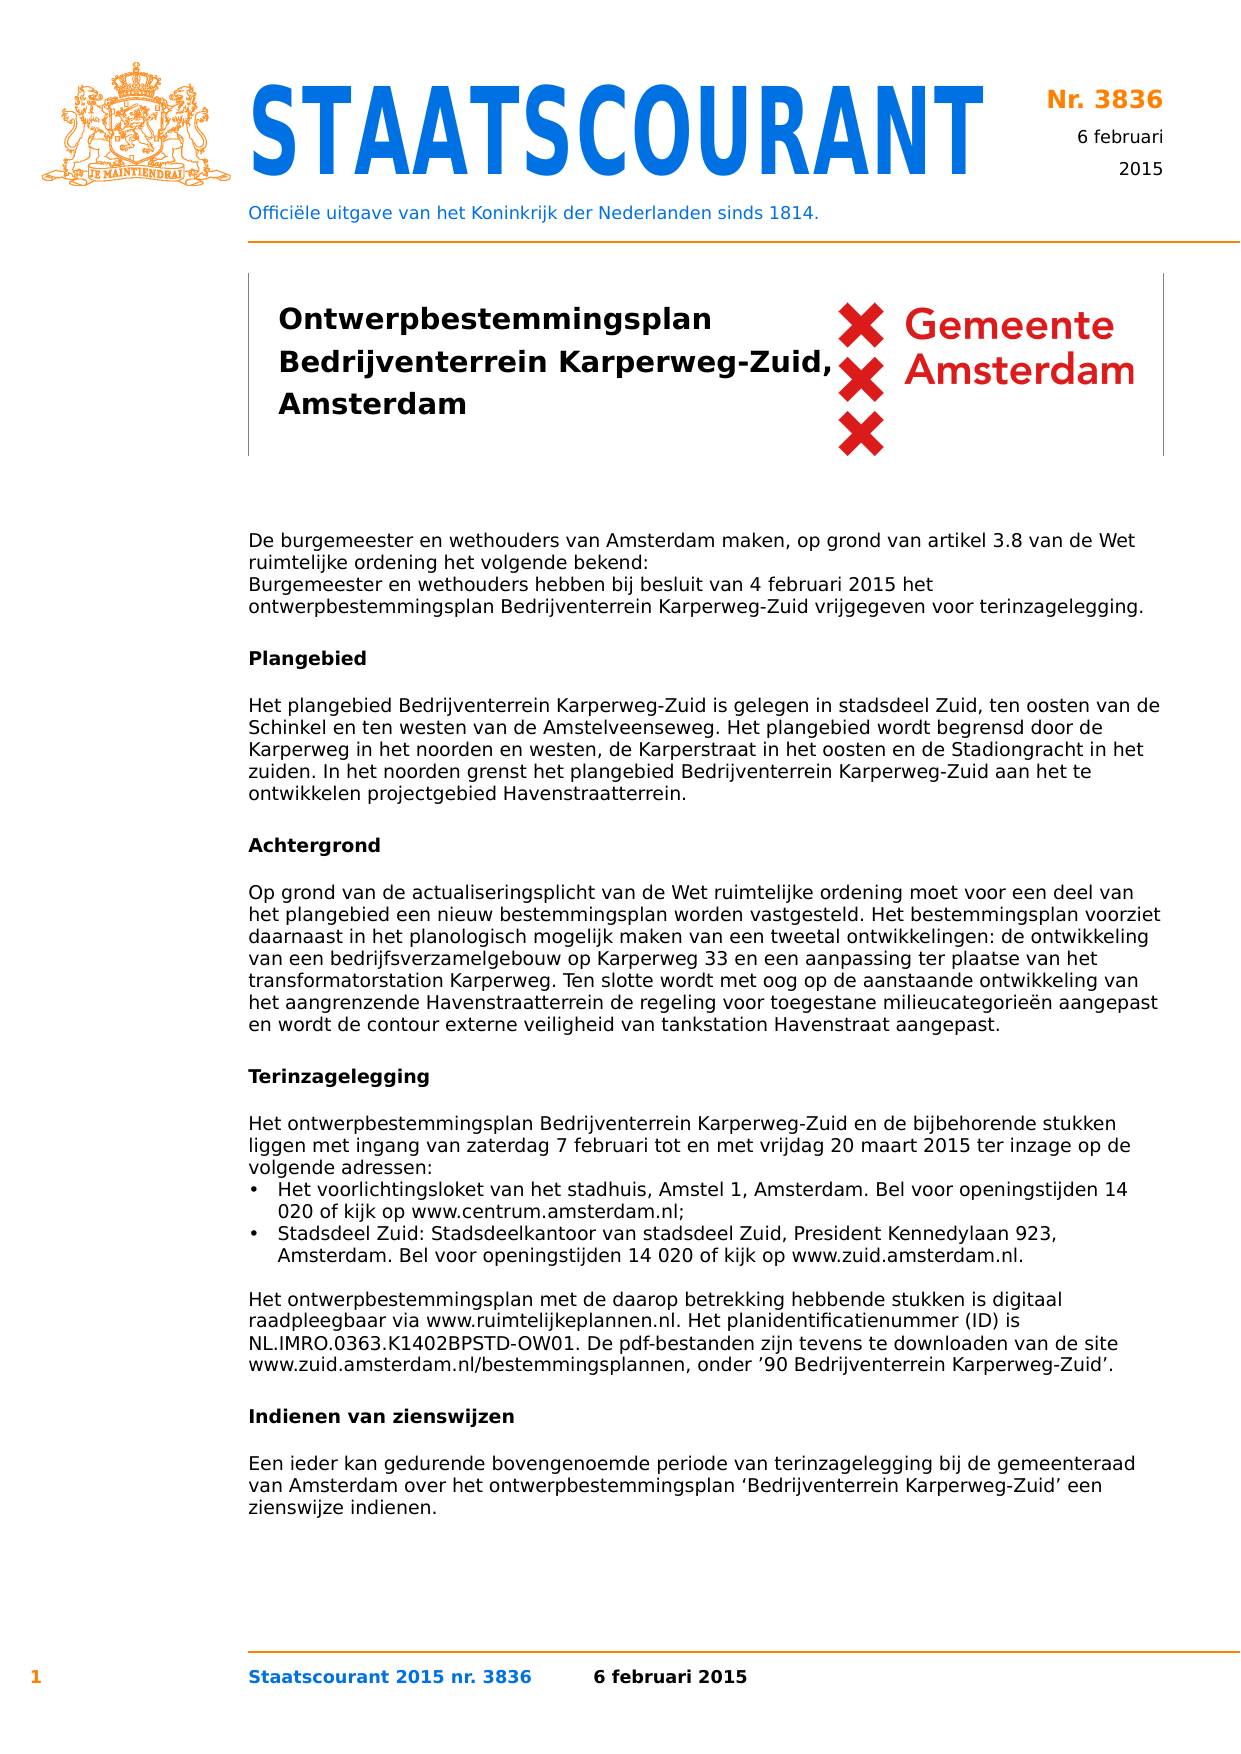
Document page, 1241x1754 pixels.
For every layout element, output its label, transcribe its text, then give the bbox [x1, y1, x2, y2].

subtitle Indienen van zienswijzen [248, 1406, 1163, 1428]
text Burgemeester en wethouders hebben bij besluit van 4 februari 2015 het ontwerpbestemmingsplan Bedrijventerrein Karperweg-Zuid vrijgegeven voor terinzagelegging. [248, 574, 1163, 618]
picture [838, 302, 1134, 456]
table_cell 6 februari [998, 121, 1240, 153]
subtitle Ontwerpbestemmingsplan Bedrijventerrein Karperweg-Zuid, Amsterdam [249, 273, 1163, 456]
table_header [25, 62, 248, 241]
text Op grond van de actualiseringsplicht van de Wet ruimtelijke ordening moet voor een deel van het plangebied een nieuw bestemmingsplan worden vastgesteld. Het bestemmingsplan voorziet daarnaast in het planologisch mogelijk maken van een tweetal ontwikkelingen: de ontwikkeling van een bedrijfsverzamelgebouw op Karperweg 33 en een aanpassing ter plaatse van het transformatorstation Karperweg. Ten slotte wordt met oog op de aanstaande ontwikkeling van het aangrenzende Havenstraatterrein de regeling voor toegestane milieucategorieën aangepast en wordt de contour externe veiligheid van tankstation Havenstraat aangepast. [248, 882, 1163, 1036]
table_cell 2015 [998, 153, 1240, 203]
text • Stadsdeel Zuid: Stadsdeelkantoor van stadsdeel Zuid, President Kennedylaan 923, Amsterdam. Bel voor openingstijden 14 020 of kijk op www.zuid.amsterdam.nl. [248, 1223, 1163, 1267]
text De burgemeester en wethouders van Amsterdam maken, op grond van artikel 3.8 van de Wet ruimtelijke ordening het volgende bekend: [248, 530, 1163, 574]
table_header Nr. 3836 [998, 62, 1240, 121]
picture [41, 62, 231, 186]
text Het plangebied Bedrijventerrein Karperweg-Zuid is gelegen in stadsdeel Zuid, ten oosten van de Schinkel en ten westen van de Amstelveenseweg. Het plangebied wordt begrensd door de Karperweg in het noorden en westen, de Karperstraat in het oosten en de Stadiongracht in het zuiden. In het noorden grenst het plangebied Bedrijventerrein Karperweg-Zuid aan het te ontwikkelen projectgebied Havenstraatterrein. [248, 695, 1163, 805]
subtitle Terinzagelegging [248, 1066, 1163, 1088]
subtitle Achtergrond [248, 835, 1163, 857]
text • Het voorlichtingsloket van het stadhuis, Amstel 1, Amsterdam. Bel voor openingstijden 14 020 of kijk op www.centrum.amsterdam.nl; [248, 1179, 1163, 1223]
table_cell Officiële uitgave van het Koninkrijk der Nederlanden sinds 1814. [248, 203, 1240, 241]
table_header STAATSCOURANT [248, 62, 998, 203]
text Het ontwerpbestemmingsplan met de daarop betrekking hebbende stukken is digitaal raadpleegbaar via www.ruimtelijkeplannen.nl. Het planidentificatienummer (ID) is NL.IMRO.0363.K1402BPSTD-OW01. De pdf-bestanden zijn tevens te downloaden van de site www.zuid.amsterdam.nl/bestemmingsplannen, onder ’90 Bedrijventerrein Karperweg-Zuid’. [248, 1288, 1163, 1376]
text Het ontwerpbestemmingsplan Bedrijventerrein Karperweg-Zuid en de bijbehorende stukken liggen met ingang van zaterdag 7 februari tot en met vrijdag 20 maart 2015 ter inzage op de volgende adressen: [248, 1113, 1163, 1179]
text Een ieder kan gedurende bovengenoemde periode van terinzagelegging bij de gemeenteraad van Amsterdam over het ontwerpbestemmingsplan ‘Bedrijventerrein Karperweg-Zuid’ een zienswijze indienen. [248, 1453, 1163, 1519]
subtitle Plangebied [248, 648, 1163, 670]
